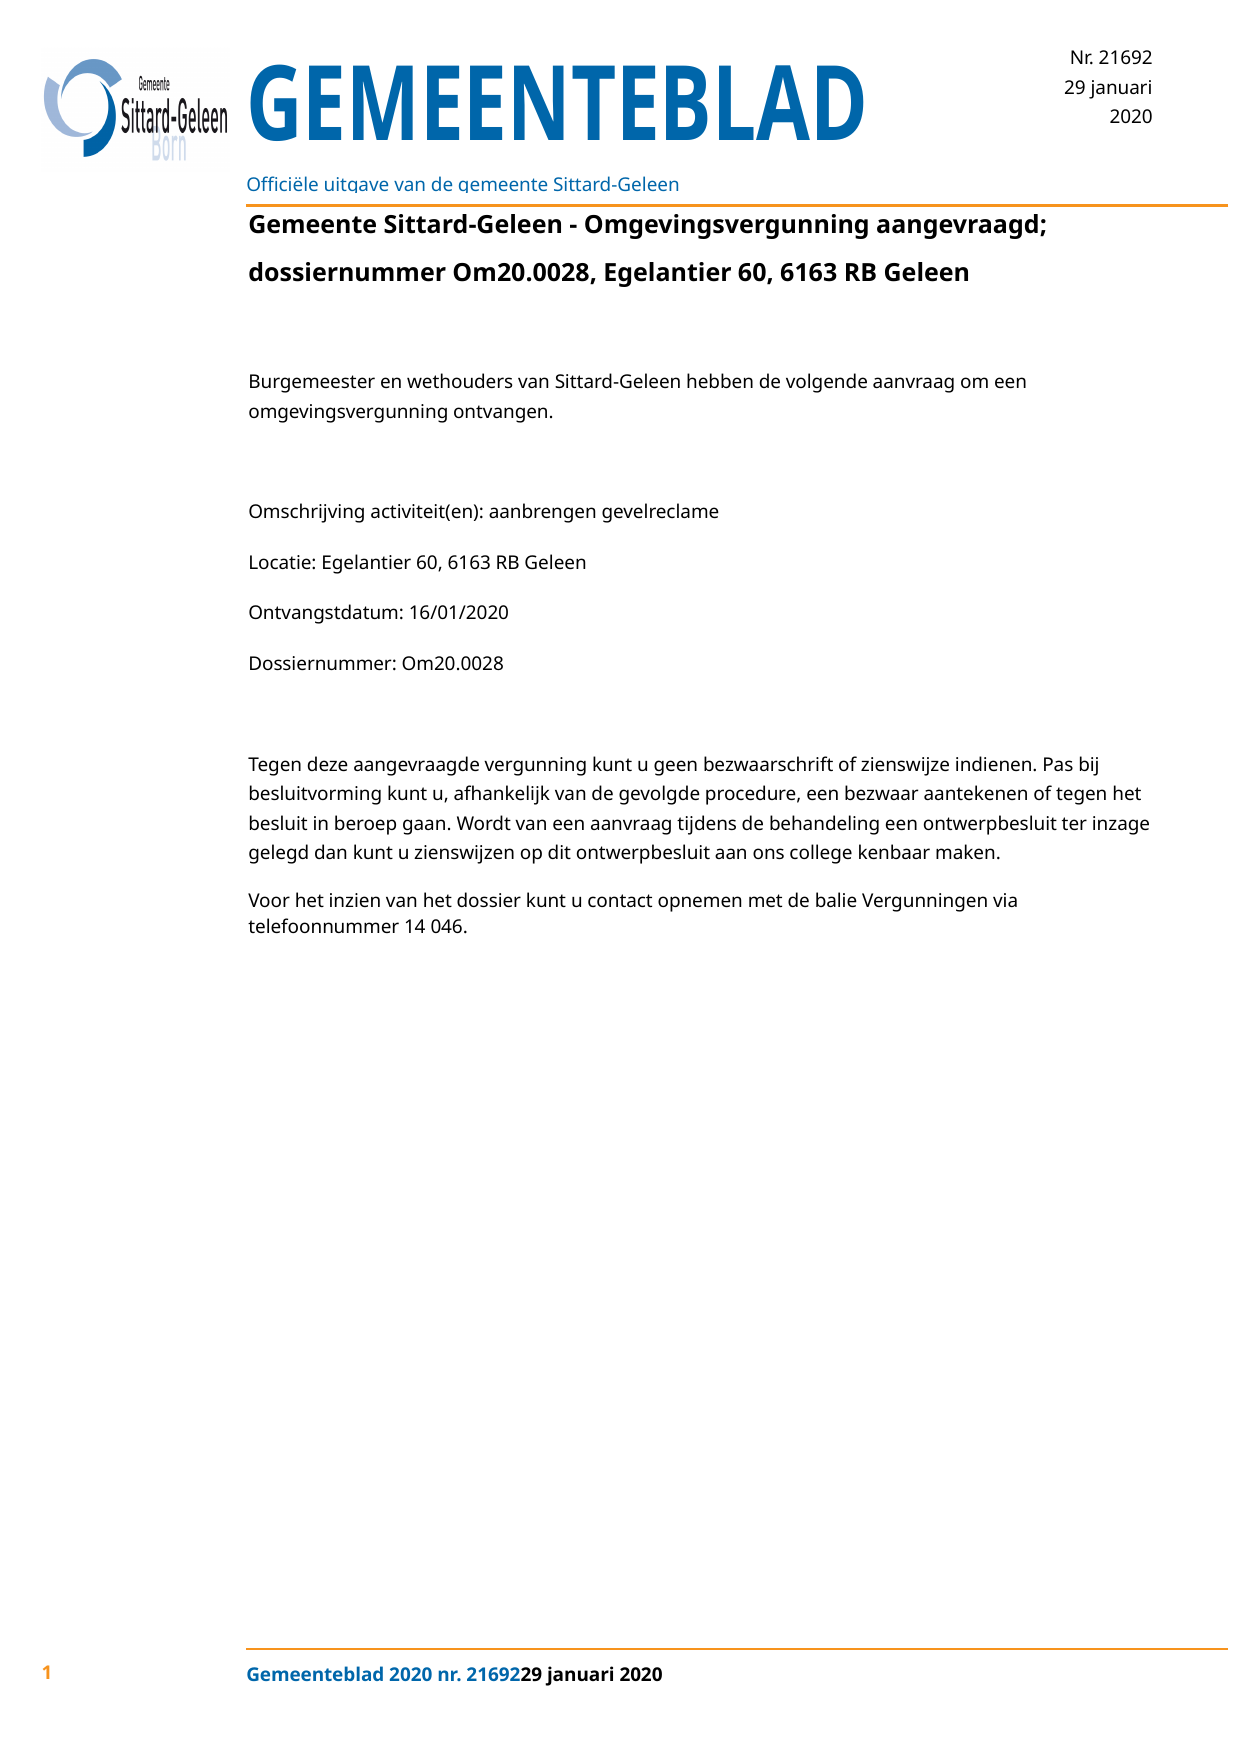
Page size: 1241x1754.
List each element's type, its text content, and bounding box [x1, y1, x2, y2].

text Gemeente Sittard-Geleen - Omgevingsvergunning aangevraagd; dossiernummer Om20.0028, Egelantier 60, 6163 RB Geleen [248, 207, 1152, 288]
picture [41, 47, 231, 172]
text Locatie: Egelantier 60, 6163 RB Geleen [248, 549, 1152, 575]
text Dossiernummer: Om20.0028 [248, 650, 1152, 676]
text Burgemeester en wethouders van Sittard-Geleen hebben de volgende aanvraag om een omgevingsvergunning ontvangen. [248, 368, 1152, 424]
text Voor het inzien van het dossier kunt u contact opnemen met de balie Vergunningen via telefoonnummer 14 046. [248, 887, 1152, 939]
text Tegen deze aangevraagde vergunning kunt u geen bezwaarschrift of zienswijze indienen. Pas bij besluitvorming kunt u, afhankelijk van de gevolgde procedure, een bezwaar aantekenen of tegen het besluit in beroep gaan. Wordt van een aanvraag tijdens de behandeling een ontwerpbesluit ter inzage gelegd dan kunt u zienswijzen op dit ontwerpbesluit aan ons college kenbaar maken. [248, 751, 1152, 865]
text Omschrijving activiteit(en): aanbrengen gevelreclame [248, 499, 1152, 524]
text Ontvangstdatum: 16/01/2020 [248, 599, 1152, 625]
